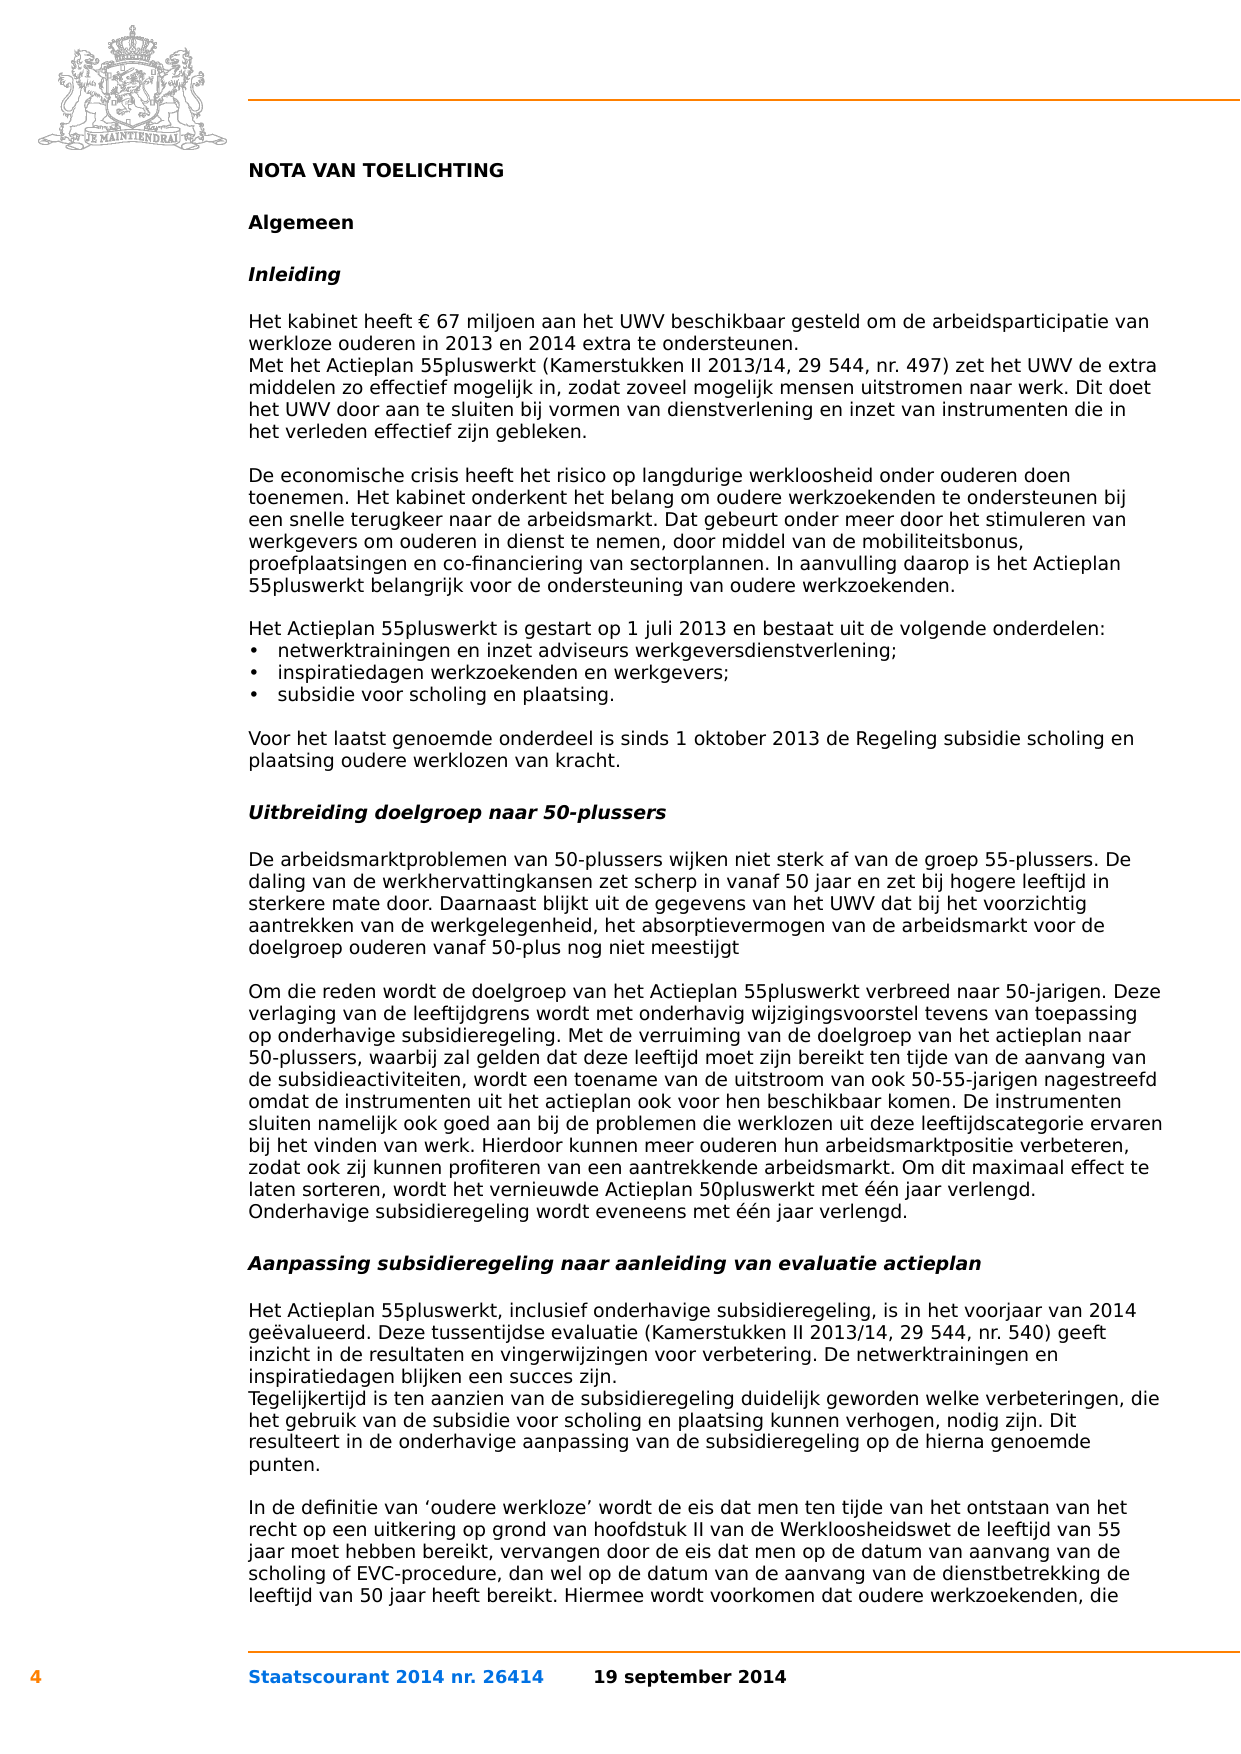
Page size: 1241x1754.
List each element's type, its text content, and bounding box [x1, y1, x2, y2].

picture [38, 25, 227, 150]
subtitle Algemeen [248, 212, 1163, 234]
text • subsidie voor scholing en plaatsing. [248, 684, 1163, 706]
text In de definitie van ‘oudere werkloze’ wordt de eis dat men ten tijde van het ontstaan van het recht op een uitkering op grond van hoofdstuk II van de Werkloosheidswet de leeftijd van 55 jaar moet hebben bereikt, vervangen door de eis dat men op de datum van aanvang van de scholing of EVC-procedure, dan wel op de datum van de aanvang van de dienstbetrekking de leeftijd van 50 jaar heeft bereikt. Hiermee wordt voorkomen dat oudere werkzoekenden, die [248, 1497, 1163, 1607]
text Tegelijkertijd is ten aanzien van de subsidieregeling duidelijk geworden welke verbeteringen, die het gebruik van de subsidie voor scholing en plaatsing kunnen verhogen, nodig zijn. Dit resulteert in de onderhavige aanpassing van de subsidieregeling op de hierna genoemde punten. [248, 1387, 1163, 1475]
subtitle Uitbreiding doelgroep naar 50-plussers [248, 802, 1163, 824]
text Het Actieplan 55pluswerkt is gestart op 1 juli 2013 en bestaat uit de volgende onderdelen: [248, 618, 1163, 640]
text Met het Actieplan 55pluswerkt (Kamerstukken II 2013/14, 29 544, nr. 497) zet het UWV de extra middelen zo effectief mogelijk in, zodat zoveel mogelijk mensen uitstromen naar werk. Dit doet het UWV door aan te sluiten bij vormen van dienstverlening en inzet van instrumenten die in het verleden effectief zijn gebleken. [248, 355, 1163, 443]
text • netwerktrainingen en inzet adviseurs werkgeversdienstverlening; [248, 640, 1163, 662]
text De economische crisis heeft het risico op langdurige werkloosheid onder ouderen doen toenemen. Het kabinet onderkent het belang om oudere werkzoekenden te ondersteunen bij een snelle terugkeer naar de arbeidsmarkt. Dat gebeurt onder meer door het stimuleren van werkgevers om ouderen in dienst te nemen, door middel van de mobiliteitsbonus, proefplaatsingen en co-financiering van sectorplannen. In aanvulling daarop is het Actieplan 55pluswerkt belangrijk voor de ondersteuning van oudere werkzoekenden. [248, 464, 1163, 596]
text Het kabinet heeft € 67 miljoen aan het UWV beschikbaar gesteld om de arbeidsparticipatie van werkloze ouderen in 2013 en 2014 extra te ondersteunen. [248, 311, 1163, 355]
text • inspiratiedagen werkzoekenden en werkgevers; [248, 662, 1163, 684]
subtitle Aanpassing subsidieregeling naar aanleiding van evaluatie actieplan [248, 1253, 1163, 1274]
text Het Actieplan 55pluswerkt, inclusief onderhavige subsidieregeling, is in het voorjaar van 2014 geëvalueerd. Deze tussentijdse evaluatie (Kamerstukken II 2013/14, 29 544, nr. 540) geeft inzicht in de resultaten en vingerwijzingen voor verbetering. De netwerktrainingen en inspiratiedagen blijken een succes zijn. [248, 1299, 1163, 1387]
text De arbeidsmarktproblemen van 50-plussers wijken niet sterk af van de groep 55-plussers. De daling van de werkhervattingkansen zet scherp in vanaf 50 jaar en zet bij hogere leeftijd in sterkere mate door. Daarnaast blijkt uit de gegevens van het UWV dat bij het voorzichtig aantrekken van de werkgelegenheid, het absorptievermogen van de arbeidsmarkt voor de doelgroep ouderen vanaf 50-plus nog niet meestijgt [248, 849, 1163, 959]
subtitle Inleiding [248, 264, 1163, 286]
text Om die reden wordt de doelgroep van het Actieplan 55pluswerkt verbreed naar 50-jarigen. Deze verlaging van de leeftijdgrens wordt met onderhavig wijzigingsvoorstel tevens van toepassing op onderhavige subsidieregeling. Met de verruiming van de doelgroep van het actieplan naar 50-plussers, waarbij zal gelden dat deze leeftijd moet zijn bereikt ten tijde van de aanvang van de subsidieactiviteiten, wordt een toename van de uitstroom van ook 50-55-jarigen nagestreefd omdat de instrumenten uit het actieplan ook voor hen beschikbaar komen. De instrumenten sluiten namelijk ook goed aan bij de problemen die werklozen uit deze leeftijdscategorie ervaren bij het vinden van werk. Hierdoor kunnen meer ouderen hun arbeidsmarktpositie verbeteren, zodat ook zij kunnen profiteren van een aantrekkende arbeidsmarkt. Om dit maximaal effect te laten sorteren, wordt het vernieuwde Actieplan 50pluswerkt met één jaar verlengd. Onderhavige subsidieregeling wordt eveneens met één jaar verlengd. [248, 981, 1163, 1223]
text Voor het laatst genoemde onderdeel is sinds 1 oktober 2013 de Regeling subsidie scholing en plaatsing oudere werklozen van kracht. [248, 728, 1163, 772]
subtitle NOTA VAN TOELICHTING [248, 160, 1163, 182]
